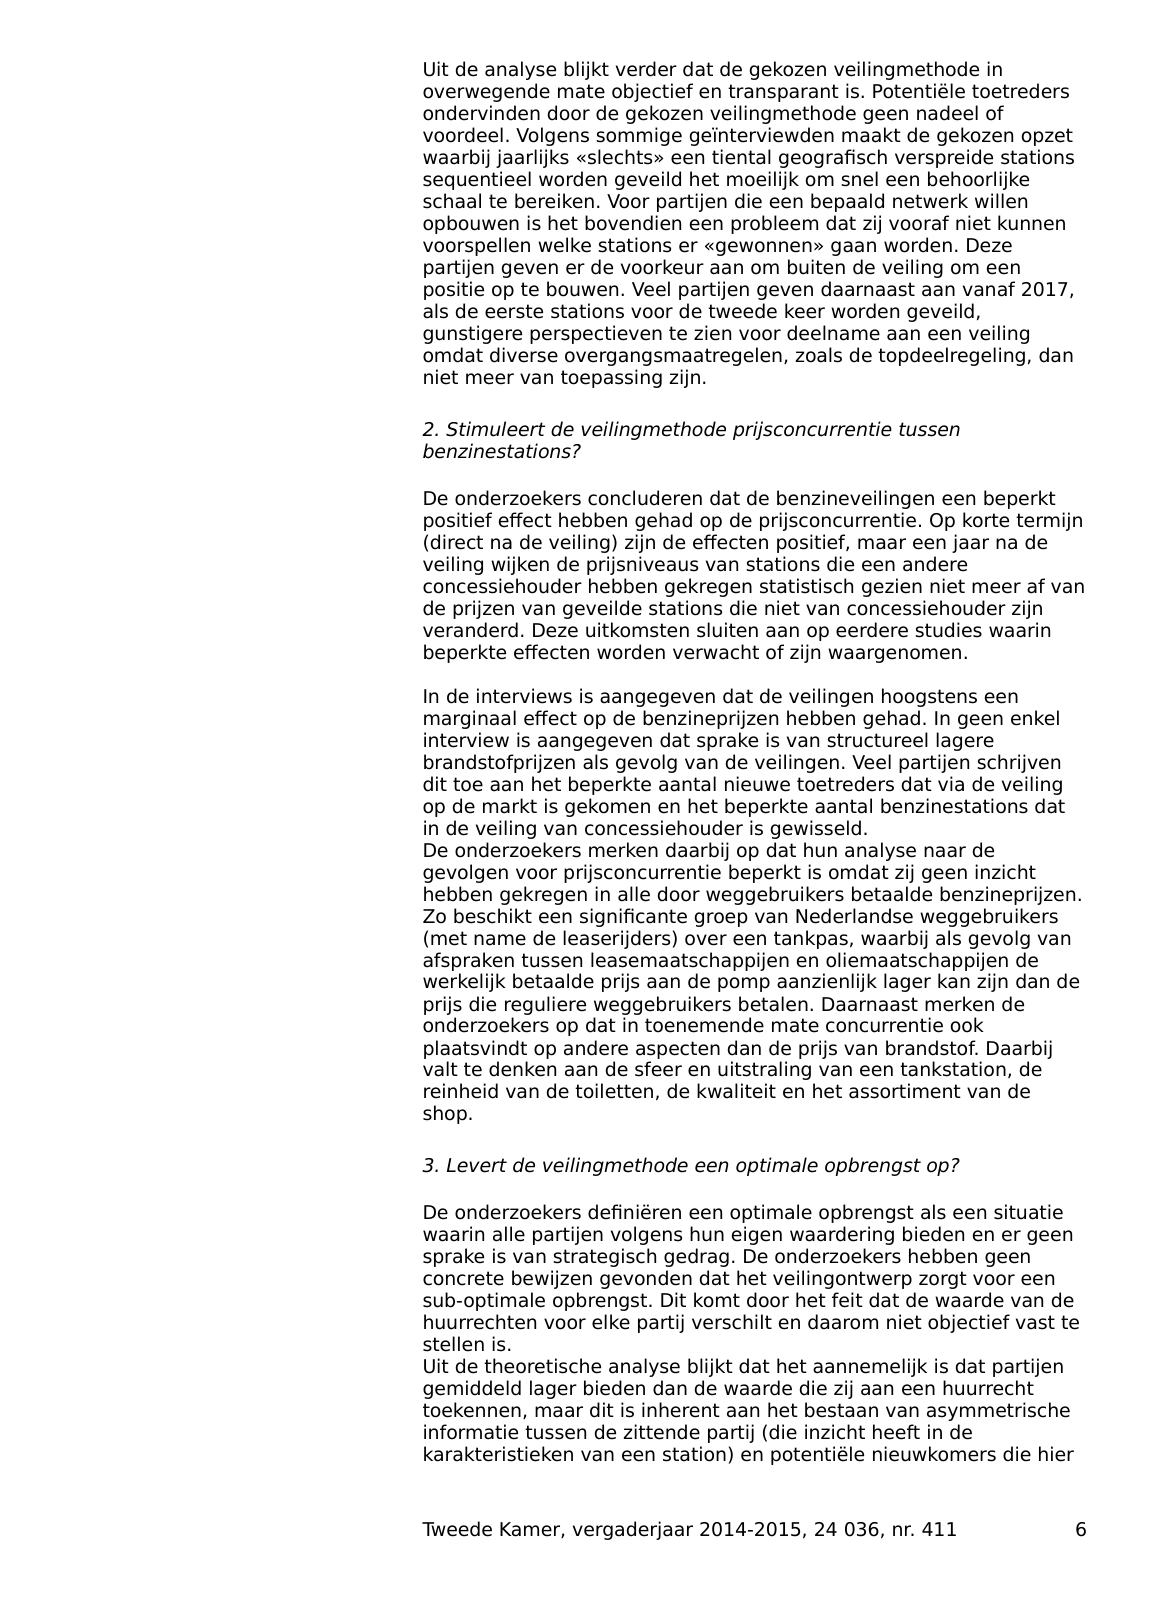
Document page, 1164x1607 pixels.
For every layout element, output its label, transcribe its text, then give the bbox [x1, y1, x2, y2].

subtitle 2. Stimuleert de veilingmethode prijsconcurrentie tussen benzinestations? [422, 419, 1087, 463]
text In de interviews is aangegeven dat de veilingen hoogstens een marginaal effect op de benzineprijzen hebben gehad. In geen enkel interview is aangegeven dat sprake is van structureel lagere brandstofprijzen als gevolg van de veilingen. Veel partijen schrijven dit toe aan het beperkte aantal nieuwe toetreders dat via de veiling op de markt is gekomen en het beperkte aantal benzinestations dat in de veiling van concessiehouder is gewisseld. [422, 686, 1087, 839]
text De onderzoekers concluderen dat de benzineveilingen een beperkt positief effect hebben gehad op de prijsconcurrentie. Op korte termijn (direct na de veiling) zijn de effecten positief, maar een jaar na de veiling wijken de prijsniveaus van stations die een andere concessiehouder hebben gekregen statistisch gezien niet meer af van de prijzen van geveilde stations die niet van concessiehouder zijn veranderd. Deze uitkomsten sluiten aan op eerdere studies waarin beperkte effecten worden verwacht of zijn waargenomen. [422, 488, 1087, 663]
text De onderzoekers merken daarbij op dat hun analyse naar de gevolgen voor prijsconcurrentie beperkt is omdat zij geen inzicht hebben gekregen in alle door weggebruikers betaalde benzineprijzen. Zo beschikt een significante groep van Nederlandse weggebruikers (met name de leaserijders) over een tankpas, waarbij als gevolg van afspraken tussen leasemaatschappijen en oliemaatschappijen de werkelijk betaalde prijs aan de pomp aanzienlijk lager kan zijn dan de prijs die reguliere weggebruikers betalen. Daarnaast merken de onderzoekers op dat in toenemende mate concurrentie ook plaatsvindt op andere aspecten dan de prijs van brandstof. Daarbij valt te denken aan de sfeer en uitstraling van een tankstation, de reinheid van de toiletten, de kwaliteit en het assortiment van de shop. [422, 839, 1087, 1125]
text Uit de theoretische analyse blijkt dat het aannemelijk is dat partijen gemiddeld lager bieden dan de waarde die zij aan een huurrecht toekennen, maar dit is inherent aan het bestaan van asymmetrische informatie tussen de zittende partij (die inzicht heeft in de karakteristieken van een station) en potentiële nieuwkomers die hier [422, 1356, 1087, 1466]
text Uit de analyse blijkt verder dat de gekozen veilingmethode in overwegende mate objectief en transparant is. Potentiële toetreders ondervinden door de gekozen veilingmethode geen nadeel of voordeel. Volgens sommige geïnterviewden maakt de gekozen opzet waarbij jaarlijks «slechts» een tiental geografisch verspreide stations sequentieel worden geveild het moeilijk om snel een behoorlijke schaal te bereiken. Voor partijen die een bepaald netwerk willen opbouwen is het bovendien een probleem dat zij vooraf niet kunnen voorspellen welke stations er «gewonnen» gaan worden. Deze partijen geven er de voorkeur aan om buiten de veiling om een positie op te bouwen. Veel partijen geven daarnaast aan vanaf 2017, als de eerste stations voor de tweede keer worden geveild, gunstigere perspectieven te zien voor deelname aan een veiling omdat diverse overgangsmaatregelen, zoals de topdeelregeling, dan niet meer van toepassing zijn. [422, 59, 1087, 389]
subtitle 3. Levert de veilingmethode een optimale opbrengst op? [422, 1155, 1087, 1177]
text De onderzoekers definiëren een optimale opbrengst als een situatie waarin alle partijen volgens hun eigen waardering bieden en er geen sprake is van strategisch gedrag. De onderzoekers hebben geen concrete bewijzen gevonden dat het veilingontwerp zorgt voor een sub-optimale opbrengst. Dit komt door het feit dat de waarde van de huurrechten voor elke partij verschilt en daarom niet objectief vast te stellen is. [422, 1202, 1087, 1356]
